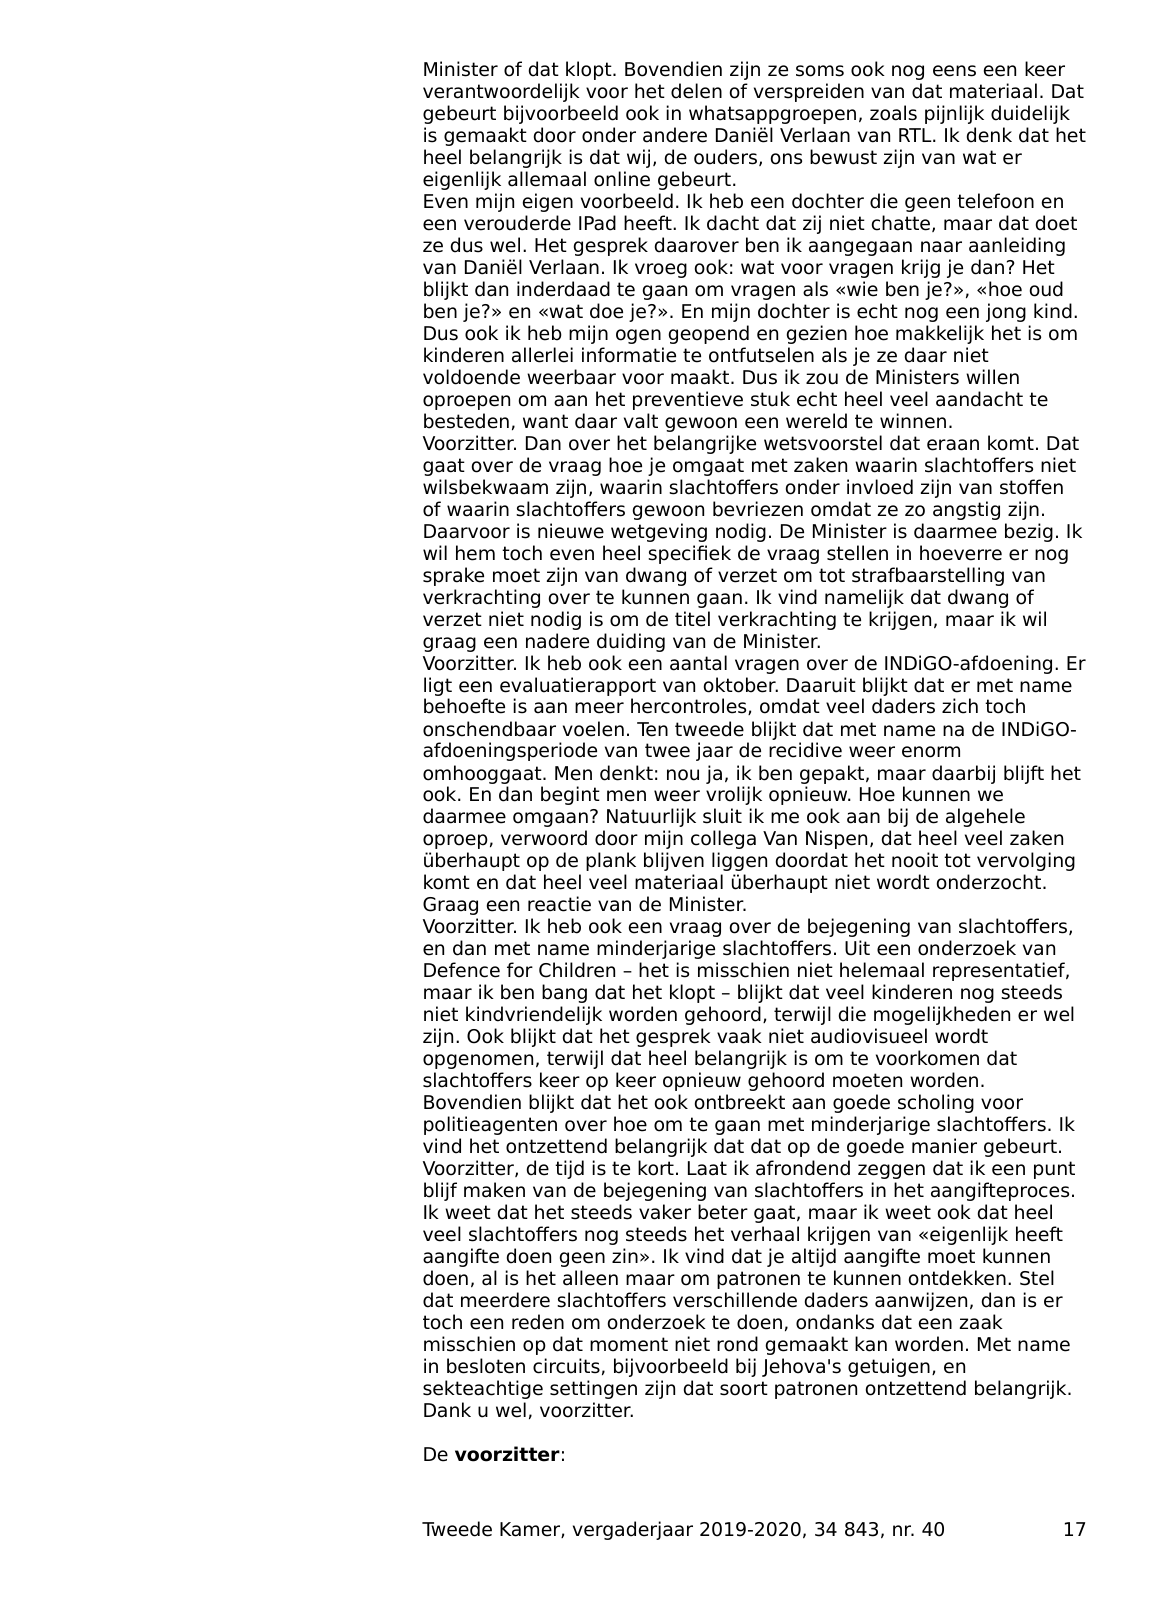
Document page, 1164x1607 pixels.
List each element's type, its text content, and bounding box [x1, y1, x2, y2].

text Voorzitter. Dan over het belangrijke wetsvoorstel dat eraan komt. Dat gaat over de vraag hoe je omgaat met zaken waarin slachtoffers niet wilsbekwaam zijn, waarin slachtoffers onder invloed zijn van stoffen of waarin slachtoffers gewoon bevriezen omdat ze zo angstig zijn. Daarvoor is nieuwe wetgeving nodig. De Minister is daarmee bezig. Ik wil hem toch even heel specifiek de vraag stellen in hoeverre er nog sprake moet zijn van dwang of verzet om tot strafbaarstelling van verkrachting over te kunnen gaan. Ik vind namelijk dat dwang of verzet niet nodig is om de titel verkrachting te krijgen, maar ik wil graag een nadere duiding van de Minister. [422, 433, 1087, 652]
text Voorzitter. Ik heb ook een aantal vragen over de INDiGO-afdoening. Er ligt een evaluatierapport van oktober. Daaruit blijkt dat er met name behoefte is aan meer hercontroles, omdat veel daders zich toch onschendbaar voelen. Ten tweede blijkt dat met name na de INDiGO-afdoeningsperiode van twee jaar de recidive weer enorm omhooggaat. Men denkt: nou ja, ik ben gepakt, maar daarbij blijft het ook. En dan begint men weer vrolijk opnieuw. Hoe kunnen we daarmee omgaan? Natuurlijk sluit ik me ook aan bij de algehele oproep, verwoord door mijn collega Van Nispen, dat heel veel zaken überhaupt op de plank blijven liggen doordat het nooit tot vervolging komt en dat heel veel materiaal überhaupt niet wordt onderzocht. Graag een reactie van de Minister. [422, 652, 1087, 916]
text Voorzitter. Ik heb ook een vraag over de bejegening van slachtoffers, en dan met name minderjarige slachtoffers. Uit een onderzoek van Defence for Children – het is misschien niet helemaal representatief, maar ik ben bang dat het klopt – blijkt dat veel kinderen nog steeds niet kindvriendelijk worden gehoord, terwijl die mogelijkheden er wel zijn. Ook blijkt dat het gesprek vaak niet audiovisueel wordt opgenomen, terwijl dat heel belangrijk is om te voorkomen dat slachtoffers keer op keer opnieuw gehoord moeten worden. Bovendien blijkt dat het ook ontbreekt aan goede scholing voor politieagenten over hoe om te gaan met minderjarige slachtoffers. Ik vind het ontzettend belangrijk dat dat op de goede manier gebeurt. [422, 916, 1087, 1158]
text Voorzitter, de tijd is te kort. Laat ik afrondend zeggen dat ik een punt blijf maken van de bejegening van slachtoffers in het aangifteproces. Ik weet dat het steeds vaker beter gaat, maar ik weet ook dat heel veel slachtoffers nog steeds het verhaal krijgen van «eigenlijk heeft aangifte doen geen zin». Ik vind dat je altijd aangifte moet kunnen doen, al is het alleen maar om patronen te kunnen ontdekken. Stel dat meerdere slachtoffers verschillende daders aanwijzen, dan is er toch een reden om onderzoek te doen, ondanks dat een zaak misschien op dat moment niet rond gemaakt kan worden. Met name in besloten circuits, bijvoorbeeld bij Jehova's getuigen, en sekteachtige settingen zijn dat soort patronen ontzettend belangrijk. [422, 1158, 1087, 1400]
text De voorzitter: [422, 1444, 1087, 1466]
text Minister of dat klopt. Bovendien zijn ze soms ook nog eens een keer verantwoordelijk voor het delen of verspreiden van dat materiaal. Dat gebeurt bijvoorbeeld ook in whatsappgroepen, zoals pijnlijk duidelijk is gemaakt door onder andere Daniël Verlaan van RTL. Ik denk dat het heel belangrijk is dat wij, de ouders, ons bewust zijn van wat er eigenlijk allemaal online gebeurt. [422, 59, 1087, 191]
text Dank u wel, voorzitter. [422, 1400, 1087, 1422]
text Even mijn eigen voorbeeld. Ik heb een dochter die geen telefoon en een verouderde IPad heeft. Ik dacht dat zij niet chatte, maar dat doet ze dus wel. Het gesprek daarover ben ik aangegaan naar aanleiding van Daniël Verlaan. Ik vroeg ook: wat voor vragen krijg je dan? Het blijkt dan inderdaad te gaan om vragen als «wie ben je?», «hoe oud ben je?» en «wat doe je?». En mijn dochter is echt nog een jong kind. Dus ook ik heb mijn ogen geopend en gezien hoe makkelijk het is om kinderen allerlei informatie te ontfutselen als je ze daar niet voldoende weerbaar voor maakt. Dus ik zou de Ministers willen oproepen om aan het preventieve stuk echt heel veel aandacht te besteden, want daar valt gewoon een wereld te winnen. [422, 191, 1087, 433]
